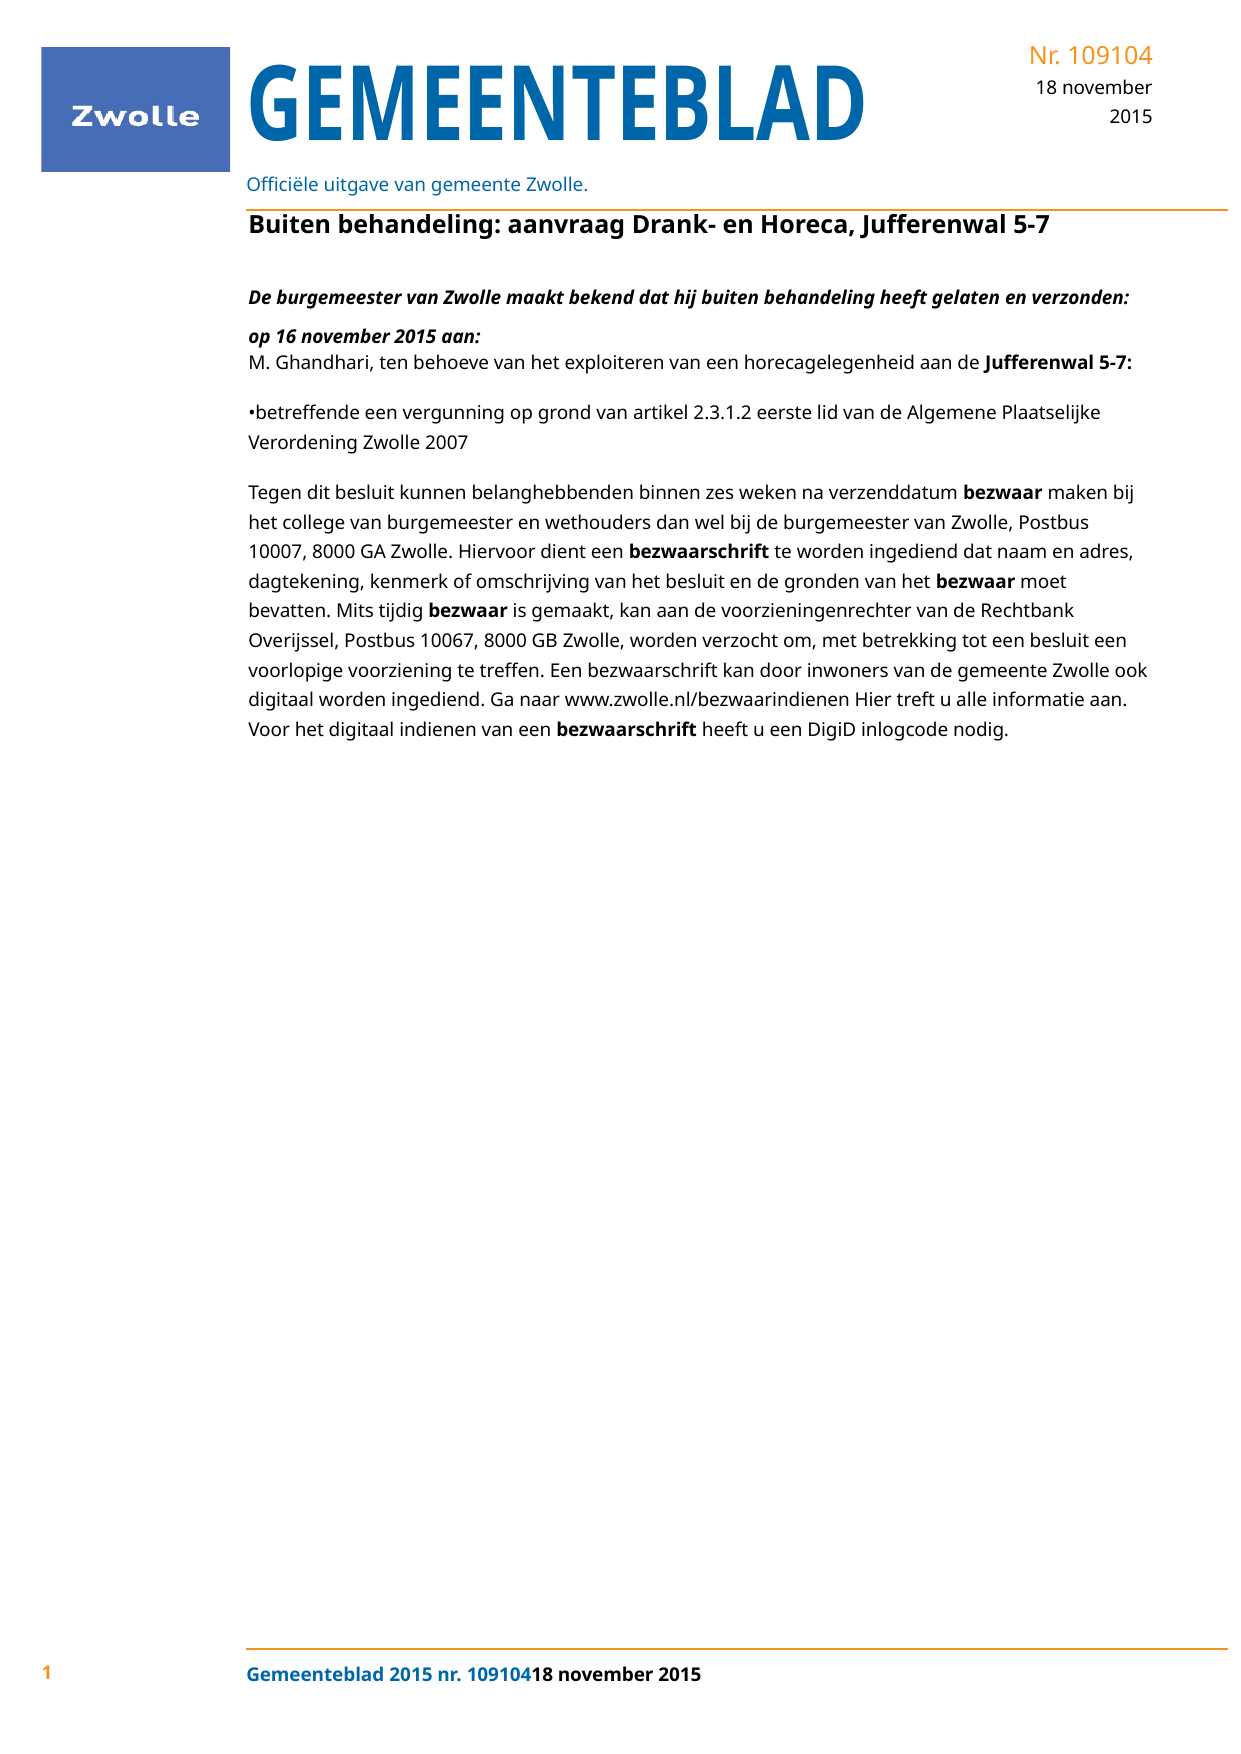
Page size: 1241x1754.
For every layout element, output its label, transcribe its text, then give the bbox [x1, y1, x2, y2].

text •betreffende een vergunning op grond van artikel 2.3.1.2 eerste lid van de Algemene Plaatselijke Verordening Zwolle 2007 [248, 399, 1152, 454]
text op 16 november 2015 aan: [248, 323, 1152, 349]
text Tegen dit besluit kunnen belanghebbenden binnen zes weken na verzenddatum bezwaar maken bij het college van burgemeester en wethouders dan wel bij de burgemeester van Zwolle, Postbus 10007, 8000 GA Zwolle. Hiervoor dient een bezwaarschrift te worden ingediend dat naam en adres, dagtekening, kenmerk of omschrijving van het besluit en de gronden van het bezwaar moet bevatten. Mits tijdig bezwaar is gemaakt, kan aan de voorzieningenrechter van de Rechtbank Overijssel, Postbus 10067, 8000 GB Zwolle, worden verzocht om, met betrekking tot een besluit een voorlopige voorziening te treffen. Een bezwaarschrift kan door inwoners van de gemeente Zwolle ook digitaal worden ingediend. Ga naar www.zwolle.nl/bezwaarindienen Hier treft u alle informatie aan. Voor het digitaal indienen van een bezwaarschrift heeft u een DigiD inlogcode nodig. [248, 479, 1152, 742]
text M. Ghandhari, ten behoeve van het exploiteren van een horecagelegenheid aan de Jufferenwal 5-7: [248, 349, 1152, 374]
text Buiten behandeling: aanvraag Drank- en Horeca, Jufferenwal 5-7 [248, 211, 1152, 241]
text De burgemeester van Zwolle maakt bekend dat hij buiten behandeling heeft gelaten en verzonden: [248, 284, 1152, 309]
picture [41, 47, 231, 172]
